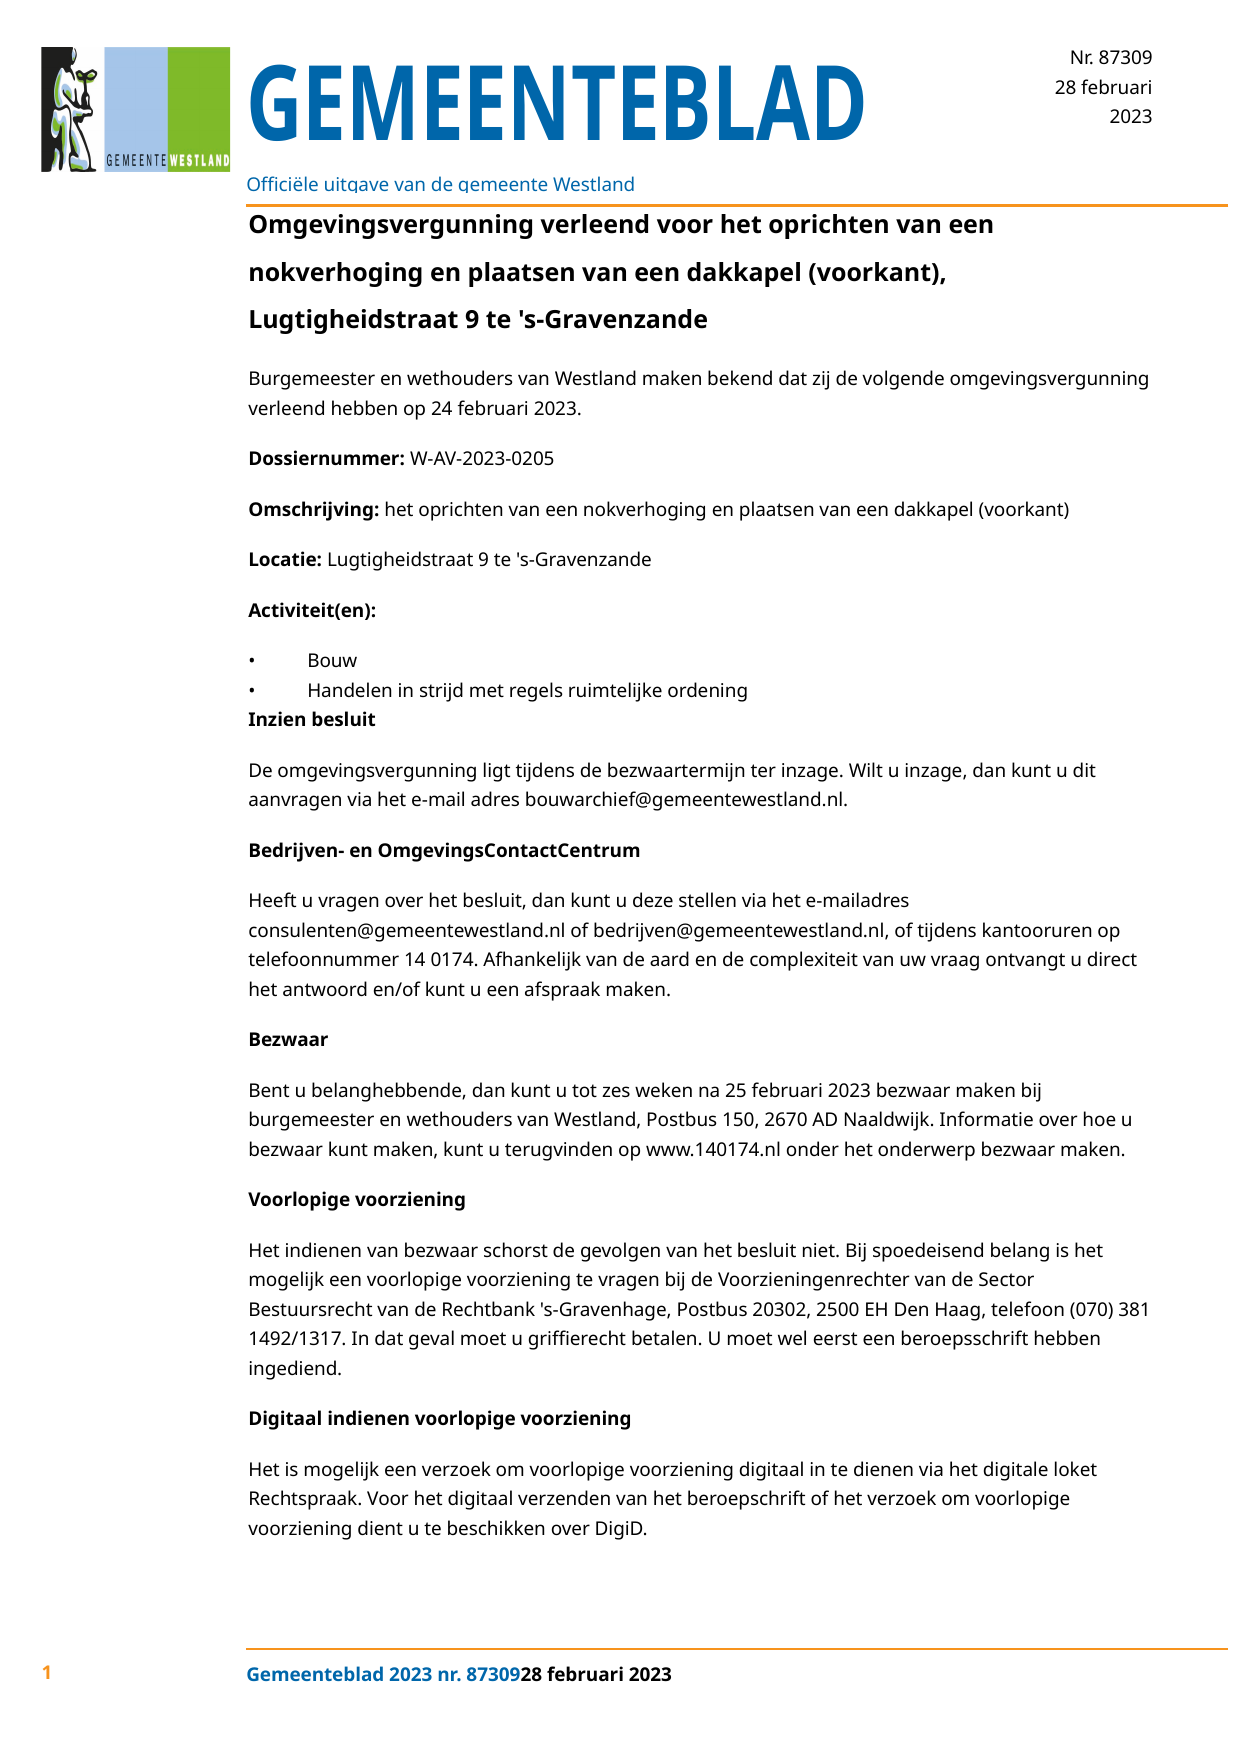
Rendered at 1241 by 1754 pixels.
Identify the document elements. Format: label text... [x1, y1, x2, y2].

text Activiteit(en): [248, 597, 1152, 622]
list Bouw [248, 647, 1152, 673]
text Inzien besluit [248, 706, 1152, 732]
text Omschrijving: het oprichten van een nokverhoging en plaatsen van een dakkapel (voorkant) [248, 496, 1152, 522]
text Digitaal indienen voorlopige voorziening [248, 1406, 1152, 1431]
text Omgevingsvergunning verleend voor het oprichten van een nokverhoging en plaatsen van een dakkapel (voorkant), Lugtigheidstraat 9 te 's-Gravenzande [248, 207, 1152, 336]
text Bent u belanghebbende, dan kunt u tot zes weken na 25 februari 2023 bezwaar maken bij burgemeester en wethouders van Westland, Postbus 150, 2670 AD Naaldwijk. Informatie over hoe u bezwaar kunt maken, kunt u terugvinden op www.140174.nl onder het onderwerp bezwaar maken. [248, 1077, 1152, 1162]
text Het is mogelijk een verzoek om voorlopige voorziening digitaal in te dienen via het digitale loket Rechtspraak. Voor het digitaal verzenden van het beroepschrift of het verzoek om voorlopige voorziening dient u te beschikken over DigiD. [248, 1456, 1152, 1541]
text Bedrijven- en OmgevingsContactCentrum [248, 837, 1152, 862]
text Dossiernummer: W-AV-2023-0205 [248, 446, 1152, 471]
text Locatie: Lugtigheidstraat 9 te 's-Gravenzande [248, 546, 1152, 572]
text Bezwaar [248, 1026, 1152, 1052]
text Heeft u vragen over het besluit, dan kunt u deze stellen via het e-mailadres consulenten@gemeentewestland.nl of bedrijven@gemeentewestland.nl, of tijdens kantooruren op telefoonnummer 14 0174. Afhankelijk van de aard en de complexiteit van uw vraag ontvangt u direct het antwoord en/of kunt u een afspraak maken. [248, 887, 1152, 1002]
text Voorlopige voorziening [248, 1186, 1152, 1212]
list Handelen in strijd met regels ruimtelijke ordening [248, 677, 1152, 702]
text De omgevingsvergunning ligt tijdens de bezwaartermijn ter inzage. Wilt u inzage, dan kunt u dit aanvragen via het e-mail adres bouwarchief@gemeentewestland.nl. [248, 757, 1152, 812]
picture [41, 47, 231, 172]
text Burgemeester en wethouders van Westland maken bekend dat zij de volgende omgevingsvergunning verleend hebben op 24 februari 2023. [248, 366, 1152, 421]
text Het indienen van bezwaar schorst de gevolgen van het besluit niet. Bij spoedeisend belang is het mogelijk een voorlopige voorziening te vragen bij de Voorzieningenrechter van de Sector Bestuursrecht van de Rechtbank 's-Gravenhage, Postbus 20302, 2500 EH Den Haag, telefoon (070) 381 1492/1317. In dat geval moet u griffierecht betalen. U moet wel eerst een beroepsschrift hebben ingediend. [248, 1237, 1152, 1381]
